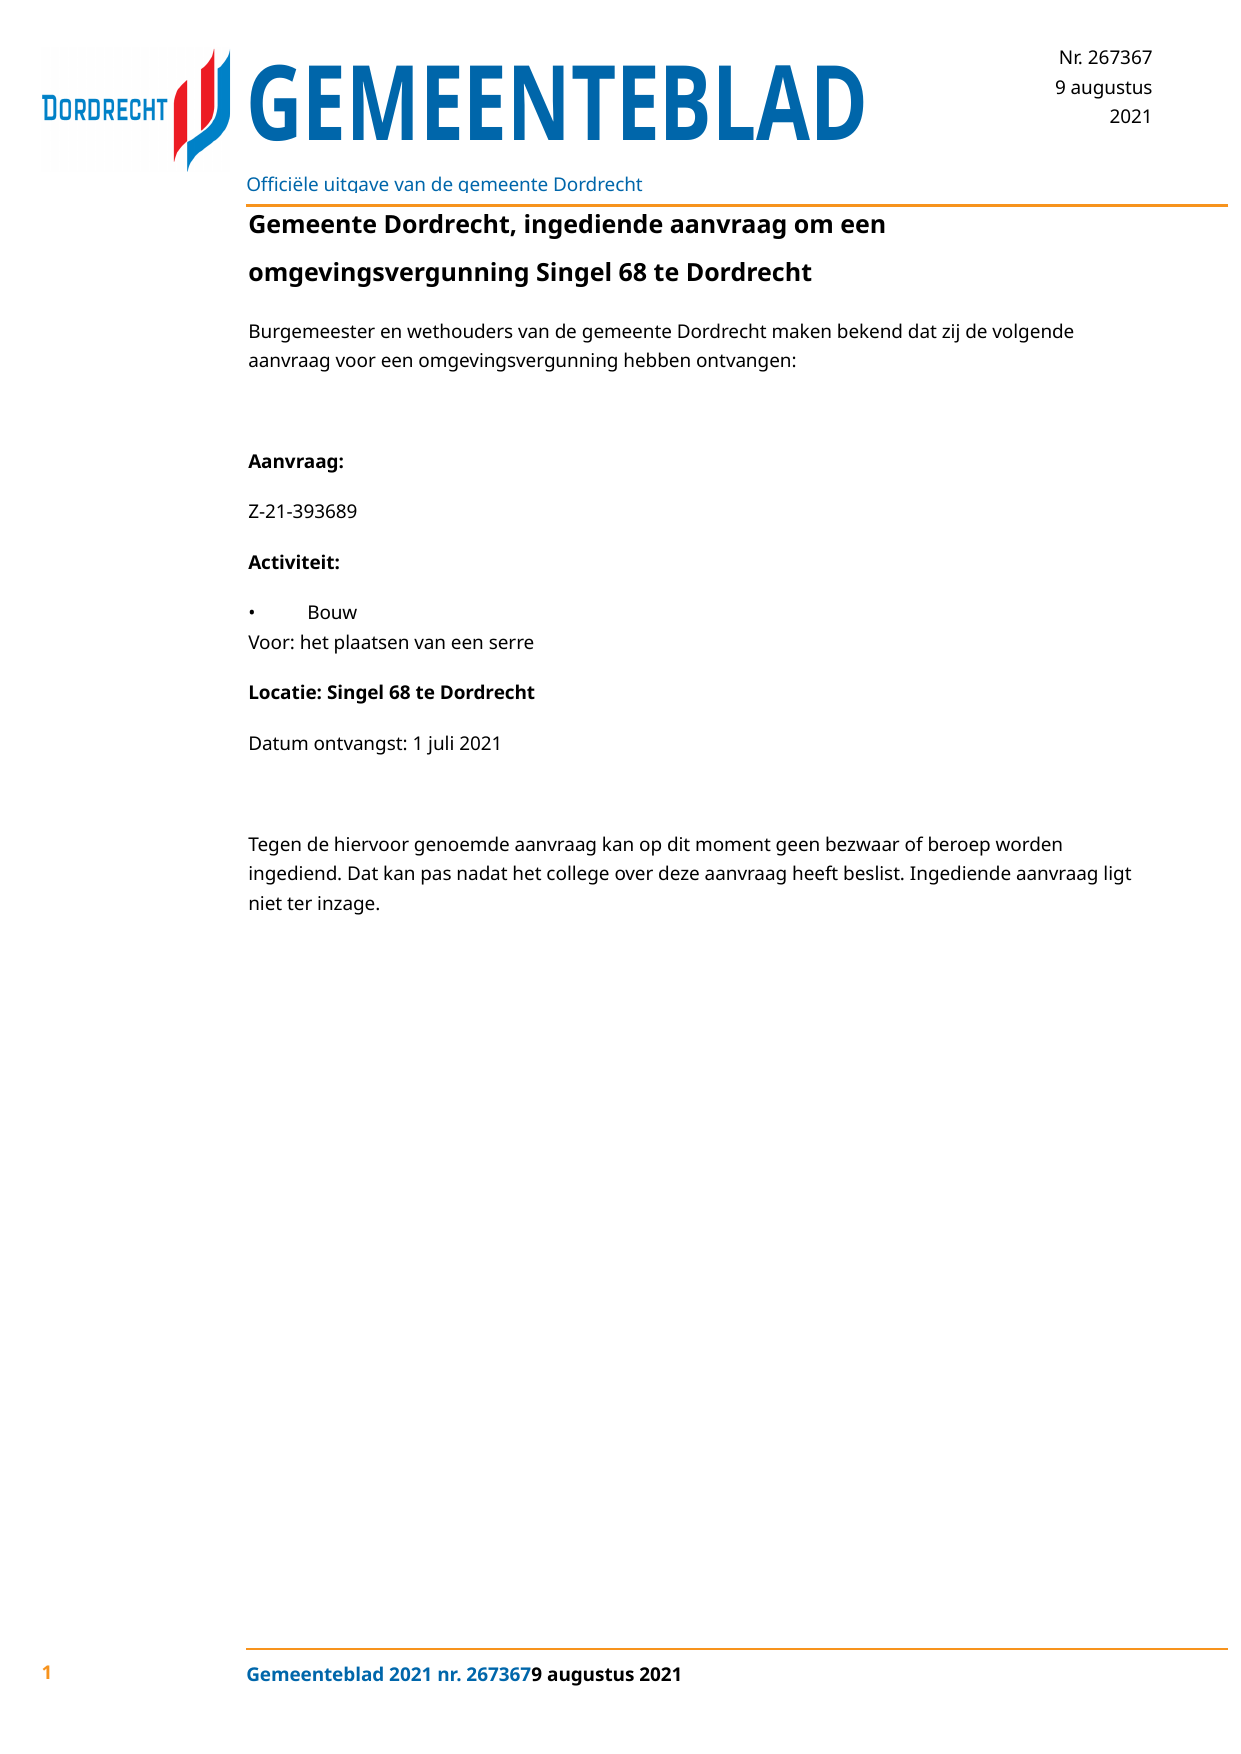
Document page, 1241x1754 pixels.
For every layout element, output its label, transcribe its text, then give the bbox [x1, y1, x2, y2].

text Tegen de hiervoor genoemde aanvraag kan op dit moment geen bezwaar of beroep worden ingediend. Dat kan pas nadat het college over deze aanvraag heeft beslist. Ingediende aanvraag ligt niet ter inzage. [248, 831, 1152, 916]
text Z-21-393689 [248, 499, 1152, 524]
text Aanvraag: [248, 448, 1152, 474]
text Voor: het plaatsen van een serre [248, 629, 1152, 655]
text Burgemeester en wethouders van de gemeente Dordrecht maken bekend dat zij de volgende aanvraag voor een omgevingsvergunning hebben ontvangen: [248, 318, 1152, 373]
text Locatie: Singel 68 te Dordrecht [248, 679, 1152, 705]
picture [41, 47, 231, 172]
list Bouw [248, 599, 1152, 625]
text Activiteit: [248, 549, 1152, 575]
text Datum ontvangst: 1 juli 2021 [248, 730, 1152, 756]
text Gemeente Dordrecht, ingediende aanvraag om een omgevingsvergunning Singel 68 te Dordrecht [248, 207, 1152, 288]
